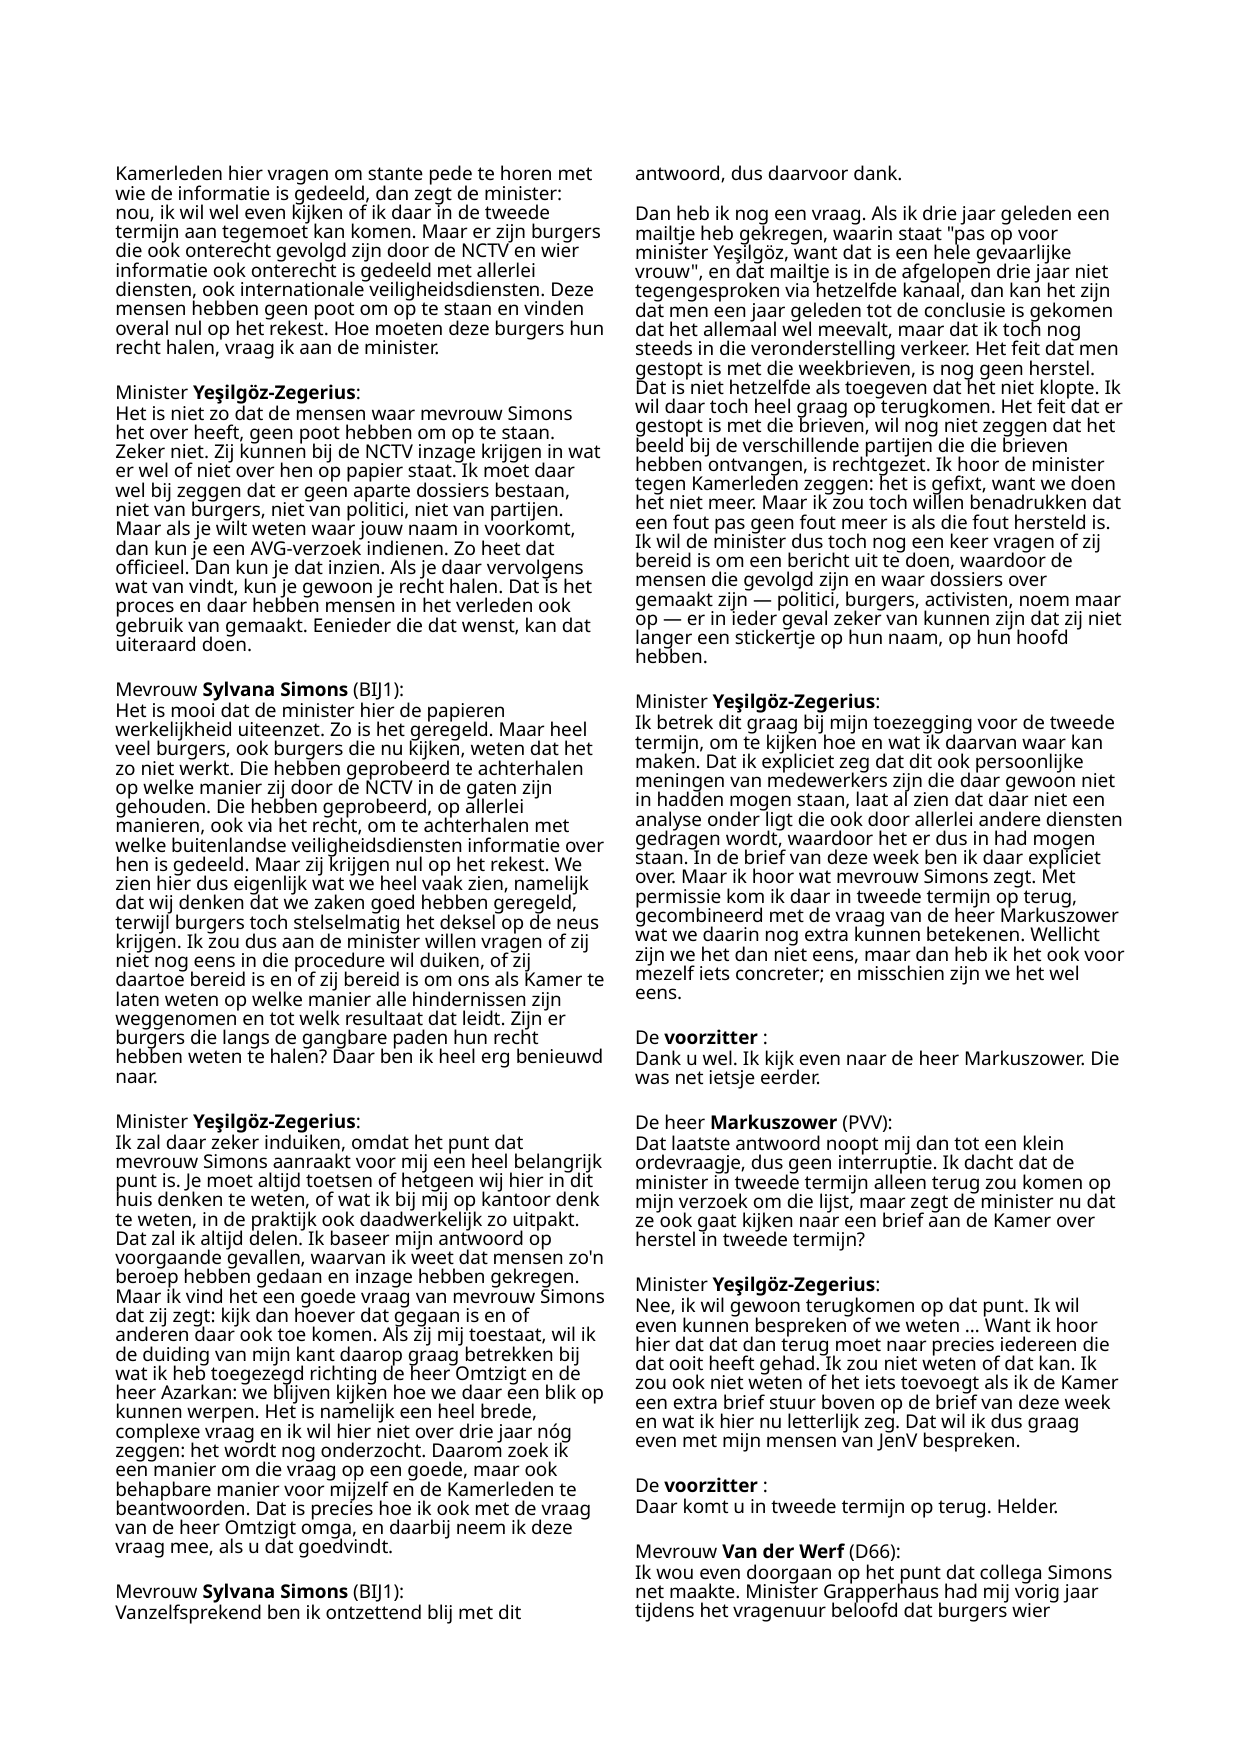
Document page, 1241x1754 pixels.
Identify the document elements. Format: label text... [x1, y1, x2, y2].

text De voorzitter : [635, 1472, 1125, 1498]
text Vanzelfsprekend ben ik ontzettend blij met dit [115, 1604, 605, 1623]
text Nee, ik wil gewoon terugkomen op dat punt. Ik wil even kunnen bespreken of we weten … Want ik hoor hier dat dat dan terug moet naar precies iedereen die dat ooit heeft gehad. Ik zou niet weten of dat kan. Ik zou ook niet weten of het iets toevoegt als ik de Kamer een extra brief stuur boven op de brief van deze week en wat ik hier nu letterlijk zeg. Dat wil ik dus graag even met mijn mensen van JenV bespreken. [635, 1297, 1125, 1451]
text Mevrouw Sylvana Simons (BIJ1): [115, 1578, 605, 1604]
text Minister Yeşilgöz-Zegerius: [635, 1272, 1125, 1297]
text Minister Yeşilgöz-Zegerius: [115, 1108, 605, 1134]
text De heer Markuszower (PVV): [635, 1109, 1125, 1135]
text Het is mooi dat de minister hier de papieren werkelijkheid uiteenzet. Zo is het geregeld. Maar heel veel burgers, ook burgers die nu kijken, weten dat het zo niet werkt. Die hebben geprobeerd te achterhalen op welke manier zij door de NCTV in de gaten zijn gehouden. Die hebben geprobeerd, op allerlei manieren, ook via het recht, om te achterhalen met welke buitenlandse veiligheidsdiensten informatie over hen is gedeeld. Maar zij krijgen nul op het rekest. We zien hier dus eigenlijk wat we heel vaak zien, namelijk dat wij denken dat we zaken goed hebben geregeld, terwijl burgers toch stelselmatig het deksel op de neus krijgen. Ik zou dus aan de minister willen vragen of zij niet nog eens in die procedure wil duiken, of zij daartoe bereid is en of zij bereid is om ons als Kamer te laten weten op welke manier alle hindernissen zijn weggenomen en tot welk resultaat dat leidt. Zijn er burgers die langs de gangbare paden hun recht hebben weten te halen? Daar ben ik heel erg benieuwd naar. [115, 702, 605, 1087]
text Dank u wel. Ik kijk even naar de heer Markuszower. Die was net ietsje eerder. [635, 1050, 1125, 1088]
text Kamerleden hier vragen om stante pede te horen met wie de informatie is gedeeld, dan zegt de minister: nou, ik wil wel even kijken of ik daar in de tweede termijn aan tegemoet kan komen. Maar er zijn burgers die ook onterecht gevolgd zijn door de NCTV en wier informatie ook onterecht is gedeeld met allerlei diensten, ook internationale veiligheidsdiensten. Deze mensen hebben geen poot om op te staan en vinden overal nul op het rekest. Hoe moeten deze burgers hun recht halen, vraag ik aan de minister. [115, 165, 605, 358]
text De voorzitter : [635, 1024, 1125, 1050]
text antwoord, dus daarvoor dank. [635, 165, 1125, 184]
text Ik zal daar zeker induiken, omdat het punt dat mevrouw Simons aanraakt voor mij een heel belangrijk punt is. Je moet altijd toetsen of hetgeen wij hier in dit huis denken te weten, of wat ik bij mij op kantoor denk te weten, in de praktijk ook daadwerkelijk zo uitpakt. Dat zal ik altijd delen. Ik baseer mijn antwoord op voorgaande gevallen, waarvan ik weet dat mensen zo'n beroep hebben gedaan en inzage hebben gekregen. Maar ik vind het een goede vraag van mevrouw Simons dat zij zegt: kijk dan hoever dat gegaan is en of anderen daar ook toe komen. Als zij mij toestaat, wil ik de duiding van mijn kant daarop graag betrekken bij wat ik heb toegezegd richting de heer Omtzigt en de heer Azarkan: we blijven kijken hoe we daar een blik op kunnen werpen. Het is namelijk een heel brede, complexe vraag en ik wil hier niet over drie jaar nóg zeggen: het wordt nog onderzocht. Daarom zoek ik een manier om die vraag op een goede, maar ook behapbare manier voor mijzelf en de Kamerleden te beantwoorden. Dat is precies hoe ik ook met de vraag van de heer Omtzigt omga, en daarbij neem ik deze vraag mee, als u dat goedvindt. [115, 1134, 605, 1558]
text Minister Yeşilgöz-Zegerius: [115, 379, 605, 404]
text Mevrouw Sylvana Simons (BIJ1): [115, 676, 605, 702]
text Dan heb ik nog een vraag. Als ik drie jaar geleden een mailtje heb gekregen, waarin staat "pas op voor minister Yeşilgöz, want dat is een hele gevaarlijke vrouw", en dat mailtje is in de afgelopen drie jaar niet tegengesproken via hetzelfde kanaal, dan kan het zijn dat men een jaar geleden tot de conclusie is gekomen dat het allemaal wel meevalt, maar dat ik toch nog steeds in die veronderstelling verkeer. Het feit dat men gestopt is met die weekbrieven, is nog geen herstel. Dat is niet hetzelfde als toegeven dat het niet klopte. Ik wil daar toch heel graag op terugkomen. Het feit dat er gestopt is met die brieven, wil nog niet zeggen dat het beeld bij de verschillende partijen die die brieven hebben ontvangen, is rechtgezet. Ik hoor de minister tegen Kamerleden zeggen: het is gefixt, want we doen het niet meer. Maar ik zou toch willen benadrukken dat een fout pas geen fout meer is als die fout hersteld is. Ik wil de minister dus toch nog een keer vragen of zij bereid is om een bericht uit te doen, waardoor de mensen die gevolgd zijn en waar dossiers over gemaakt zijn — politici, burgers, activisten, noem maar op — er in ieder geval zeker van kunnen zijn dat zij niet langer een stickertje op hun naam, op hun hoofd hebben. [635, 205, 1125, 668]
text Daar komt u in tweede termijn op terug. Helder. [635, 1498, 1125, 1517]
text Ik betrek dit graag bij mijn toezegging voor de tweede termijn, om te kijken hoe en wat ik daarvan waar kan maken. Dat ik expliciet zeg dat dit ook persoonlijke meningen van medewerkers zijn die daar gewoon niet in hadden mogen staan, laat al zien dat daar niet een analyse onder ligt die ook door allerlei andere diensten gedragen wordt, waardoor het er dus in had mogen staan. In de brief van deze week ben ik daar expliciet over. Maar ik hoor wat mevrouw Simons zegt. Met permissie kom ik daar in tweede termijn op terug, gecombineerd met de vraag van de heer Markuszower wat we daarin nog extra kunnen betekenen. Wellicht zijn we het dan niet eens, maar dan heb ik het ook voor mezelf iets concreter; en misschien zijn we het wel eens. [635, 714, 1125, 1003]
text Minister Yeşilgöz-Zegerius: [635, 689, 1125, 714]
text Dat laatste antwoord noopt mij dan tot een klein ordevraagje, dus geen interruptie. Ik dacht dat de minister in tweede termijn alleen terug zou komen op mijn verzoek om die lijst, maar zegt de minister nu dat ze ook gaat kijken naar een brief aan de Kamer over herstel in tweede termijn? [635, 1135, 1125, 1251]
text Mevrouw Van der Werf (D66): [635, 1538, 1125, 1564]
text Ik wou even doorgaan op het punt dat collega Simons net maakte. Minister Grapperhaus had mij vorig jaar tijdens het vragenuur beloofd dat burgers wier [635, 1564, 1125, 1622]
text Het is niet zo dat de mensen waar mevrouw Simons het over heeft, geen poot hebben om op te staan. Zeker niet. Zij kunnen bij de NCTV inzage krijgen in wat er wel of niet over hen op papier staat. Ik moet daar wel bij zeggen dat er geen aparte dossiers bestaan, niet van burgers, niet van politici, niet van partijen. Maar als je wilt weten waar jouw naam in voorkomt, dan kun je een AVG-verzoek indienen. Zo heet dat officieel. Dan kun je dat inzien. Als je daar vervolgens wat van vindt, kun je gewoon je recht halen. Dat is het proces en daar hebben mensen in het verleden ook gebruik van gemaakt. Eenieder die dat wenst, kan dat uiteraard doen. [115, 404, 605, 655]
